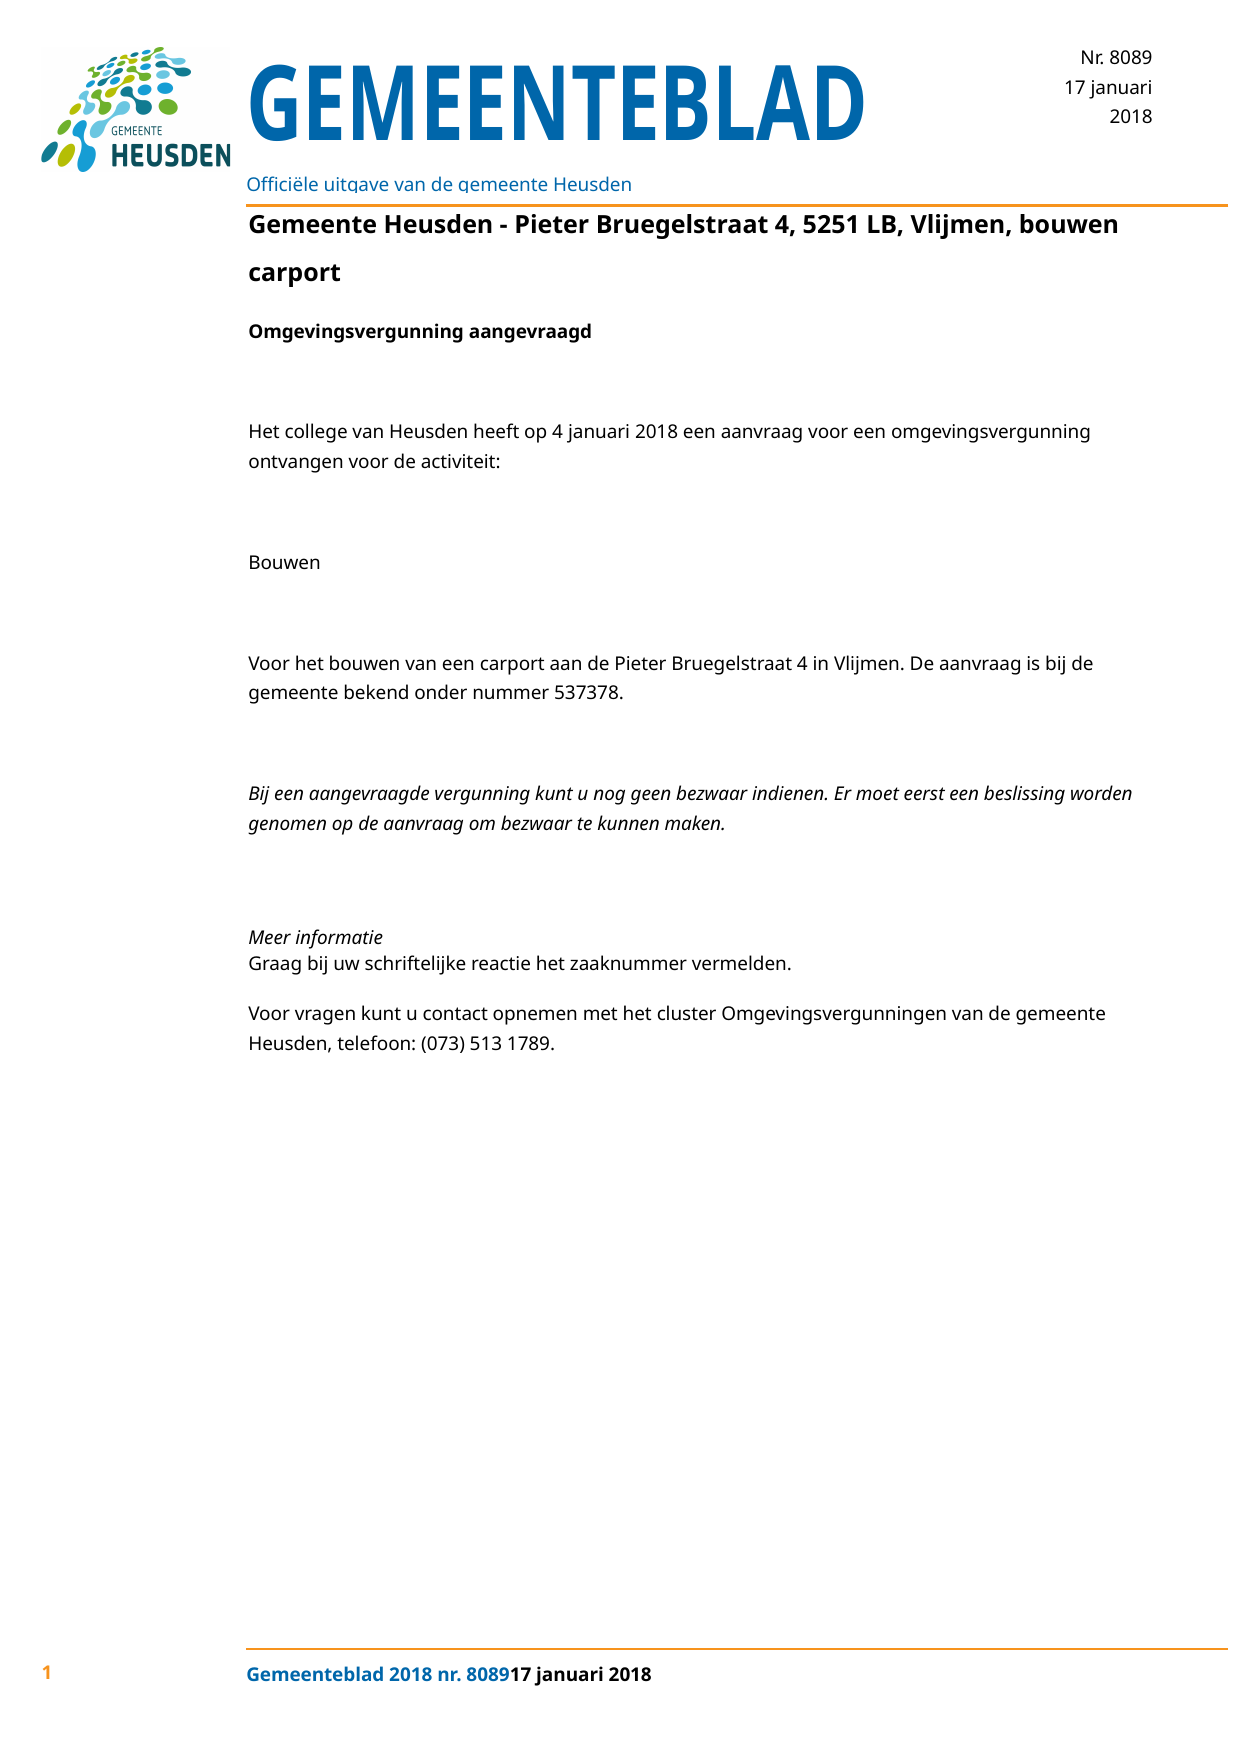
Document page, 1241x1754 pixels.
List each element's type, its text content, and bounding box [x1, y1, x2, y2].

text Het college van Heusden heeft op 4 januari 2018 een aanvraag voor een omgevingsvergunning ontvangen voor de activiteit: [248, 419, 1152, 474]
text Bij een aangevraagde vergunning kunt u nog geen bezwaar indienen. Er moet eerst een beslissing worden genomen op de aanvraag om bezwaar te kunnen maken. [248, 780, 1152, 836]
text Bouwen [248, 549, 1152, 575]
text Voor het bouwen van een carport aan de Pieter Bruegelstraat 4 in Vlijmen. De aanvraag is bij de gemeente bekend onder nummer 537378. [248, 650, 1152, 705]
text Graag bij uw schriftelijke reactie het zaaknummer vermelden. [248, 950, 1152, 976]
text Omgevingsvergunning aangevraagd [248, 318, 1152, 344]
text Meer informatie [248, 924, 1152, 950]
text Voor vragen kunt u contact opnemen met het cluster Omgevingsvergunningen van de gemeente Heusden, telefoon: (073) 513 1789. [248, 1001, 1152, 1056]
picture [41, 47, 231, 172]
text Gemeente Heusden - Pieter Bruegelstraat 4, 5251 LB, Vlijmen, bouwen carport [248, 207, 1152, 288]
